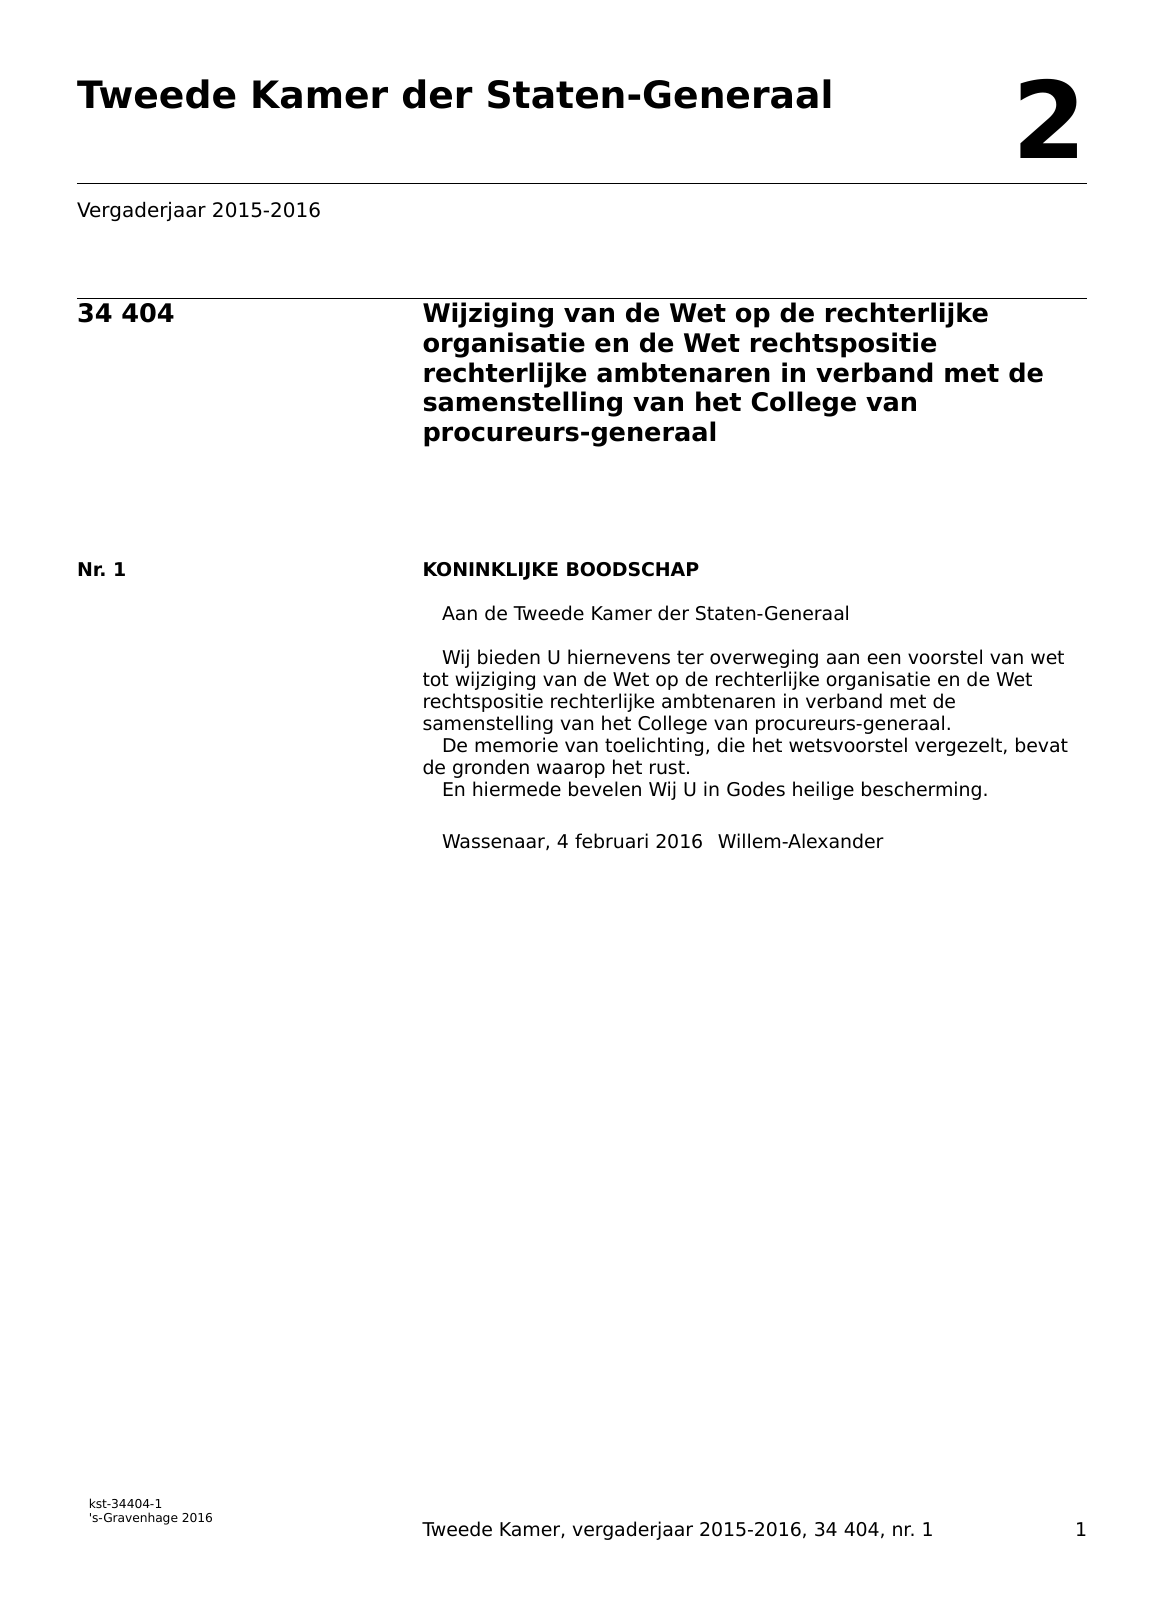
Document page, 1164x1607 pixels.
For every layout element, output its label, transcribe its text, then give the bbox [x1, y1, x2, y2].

subtitle Nr. 1 KONINKLIJKE BOODSCHAP [77, 558, 1087, 580]
text En hiermede bevelen Wij U in Godes heilige bescherming. [422, 779, 1087, 801]
text De memorie van toelichting, die het wetsvoorstel vergezelt, bevat de gronden waarop het rust. [422, 735, 1087, 779]
table_header 2 [886, 59, 1087, 183]
text Wij bieden U hiernevens ter overweging aan een voorstel van wet tot wijziging van de Wet op de rechterlijke organisatie en de Wet rechtspositie rechterlijke ambtenaren in verband met de samenstelling van het College van procureurs-generaal. [422, 647, 1087, 735]
table_cell Vergaderjaar 2015-2016 [77, 184, 1087, 298]
text Aan de Tweede Kamer der Staten-Generaal [422, 603, 1087, 624]
text kst-34404-1 [88, 1497, 323, 1511]
subtitle 34 404 Wijziging van de Wet op de rechterlijke organisatie en de Wet rechtspositie rechterlijke ambtenaren in verband met de samenstelling van het College van procureurs-generaal [77, 299, 1087, 447]
text 's-Gravenhage 2016 [88, 1511, 323, 1525]
text Wassenaar, 4 februari 2016 Willem-Alexander [422, 831, 1087, 853]
table_header Tweede Kamer der Staten-Generaal [77, 59, 886, 183]
